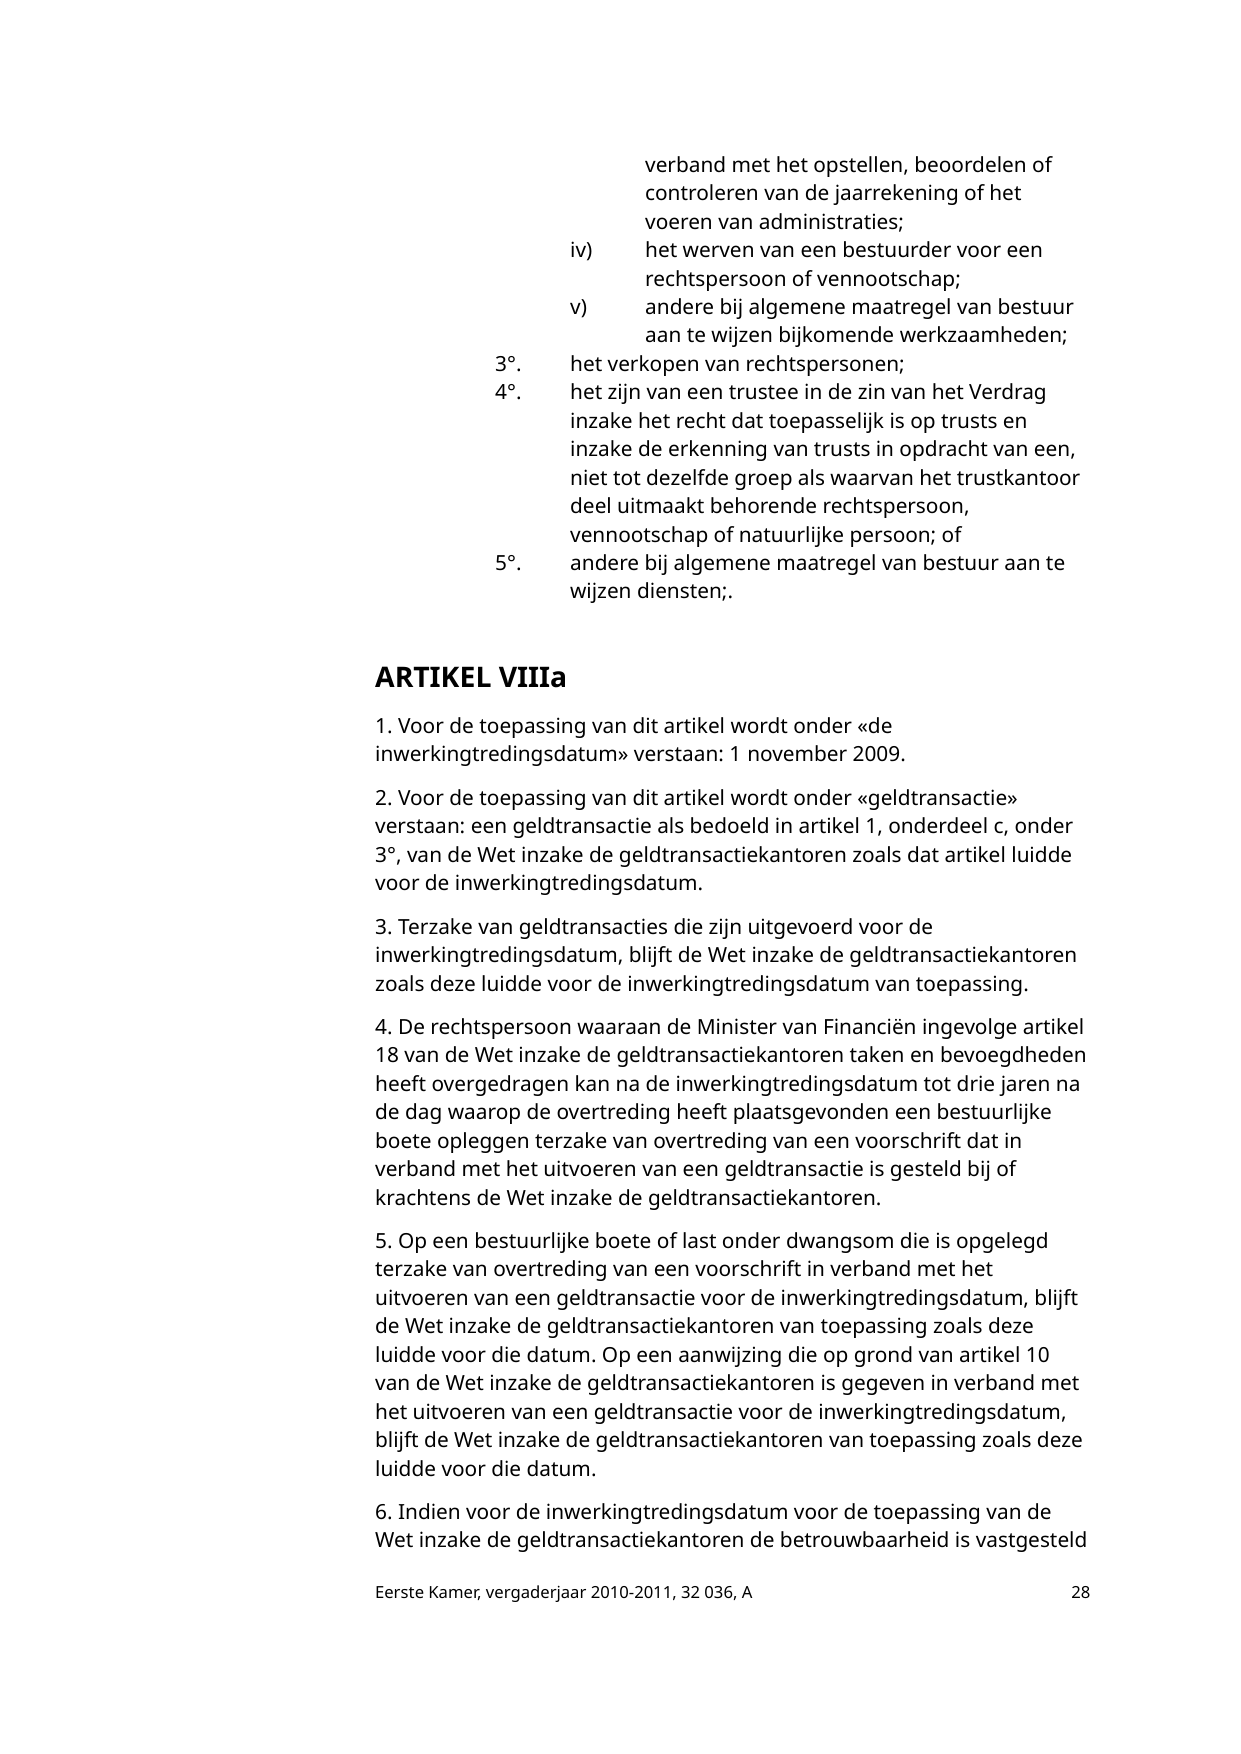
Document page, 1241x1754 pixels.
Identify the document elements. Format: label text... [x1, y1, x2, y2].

list het werven van een bestuurder voor een rechtspersoon of vennootschap; [570, 235, 1090, 292]
list het verkopen van rechtspersonen; [495, 349, 1090, 377]
text 4. De rechtspersoon waaraan de Minister van Financiën ingevolge artikel 18 van de Wet inzake de geldtransactiekantoren taken en bevoegdheden heeft overgedragen kan na de inwerkingtredingsdatum tot drie jaren na de dag waarop de overtreding heeft plaatsgevonden een bestuurlijke boete opleggen terzake van overtreding van een voorschrift dat in verband met het uitvoeren van een geldtransactie is gesteld bij of krachtens de Wet inzake de geldtransactiekantoren. [375, 1012, 1090, 1211]
text 5. Op een bestuurlijke boete of last onder dwangsom die is opgelegd terzake van overtreding van een voorschrift in verband met het uitvoeren van een geldtransactie voor de inwerkingtredingsdatum, blijft de Wet inzake de geldtransactiekantoren van toepassing zoals deze luidde voor die datum. Op een aanwijzing die op grond van artikel 10 van de Wet inzake de geldtransactiekantoren is gegeven in verband met het uitvoeren van een geldtransactie voor de inwerkingtredingsdatum, blijft de Wet inzake de geldtransactiekantoren van toepassing zoals deze luidde voor die datum. [375, 1226, 1090, 1482]
list andere bij algemene maatregel van bestuur aan te wijzen bijkomende werkzaamheden; [570, 292, 1090, 349]
text 3. Terzake van geldtransacties die zijn uitgevoerd voor de inwerkingtredingsdatum, blijft de Wet inzake de geldtransactiekantoren zoals deze luidde voor de inwerkingtredingsdatum van toepassing. [375, 912, 1090, 997]
list andere bij algemene maatregel van bestuur aan te wijzen diensten;. [495, 548, 1090, 605]
text 6. Indien voor de inwerkingtredingsdatum voor de toepassing van de Wet inzake de geldtransactiekantoren de betrouwbaarheid is vastgesteld [375, 1497, 1090, 1554]
list verband met het opstellen, beoordelen of controleren van de jaarrekening of het voeren van administraties; [570, 150, 1090, 235]
text 2. Voor de toepassing van dit artikel wordt onder «geldtransactie» verstaan: een geldtransactie als bedoeld in artikel 1, onderdeel c, onder 3°, van de Wet inzake de geldtransactiekantoren zoals dat artikel luidde voor de inwerkingtredingsdatum. [375, 783, 1090, 897]
text 1. Voor de toepassing van dit artikel wordt onder «de inwerkingtredingsdatum» verstaan: 1 november 2009. [375, 711, 1090, 768]
list het zijn van een trustee in de zin van het Verdrag inzake het recht dat toepasselijk is op trusts en inzake de erkenning van trusts in opdracht van een, niet tot dezelfde groep als waarvan het trustkantoor deel uitmaakt behorende rechtspersoon, vennootschap of natuurlijke persoon; of [495, 377, 1090, 548]
subtitle ARTIKEL VIIIa [375, 657, 1090, 696]
